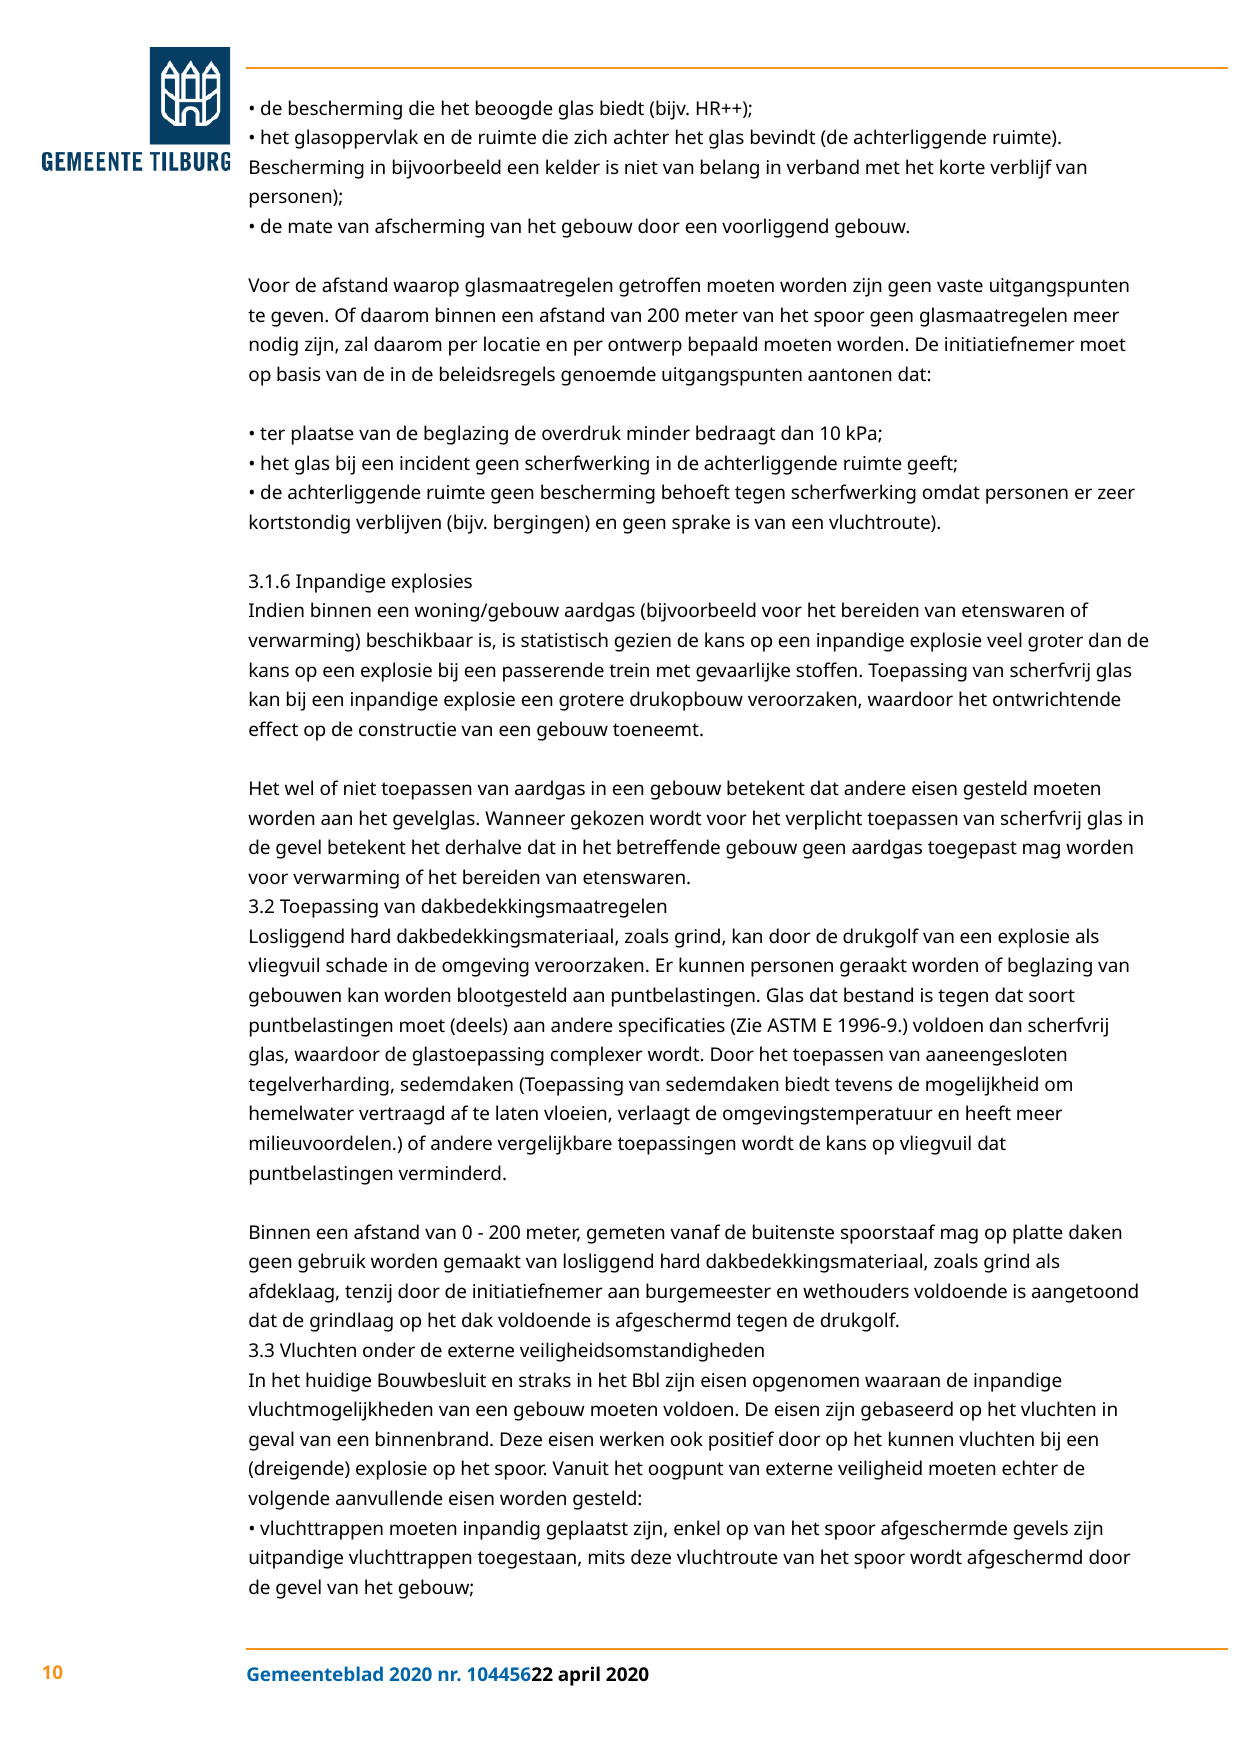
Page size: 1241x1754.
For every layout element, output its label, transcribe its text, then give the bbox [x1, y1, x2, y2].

text • het glas bij een incident geen scherfwerking in de achterliggende ruimte geeft; [248, 450, 1152, 476]
text Voor de afstand waarop glasmaatregelen getroffen moeten worden zijn geen vaste uitgangspunten te geven. Of daarom binnen een afstand van 200 meter van het spoor geen glasmaatregelen meer nodig zijn, zal daarom per locatie en per ontwerp bepaald moeten worden. De initiatiefnemer moet op basis van de in de beleidsregels genoemde uitgangspunten aantonen dat: [248, 272, 1152, 387]
text 3.2 Toepassing van dakbedekkingsmaatregelen [248, 893, 1152, 919]
picture [41, 47, 231, 172]
text • het glasoppervlak en de ruimte die zich achter het glas bevindt (de achterliggende ruimte). Bescherming in bijvoorbeeld een kelder is niet van belang in verband met het korte verblijf van personen); [248, 124, 1152, 209]
text Losliggend hard dakbedekkingsmateriaal, zoals grind, kan door de drukgolf van een explosie als vliegvuil schade in de omgeving veroorzaken. Er kunnen personen geraakt worden of beglazing van gebouwen kan worden blootgesteld aan puntbelastingen. Glas dat bestand is tegen dat soort puntbelastingen moet (deels) aan andere specificaties (Zie ASTM E 1996-9.) voldoen dan scherfvrij glas, waardoor de glastoepassing complexer wordt. Door het toepassen van aaneengesloten tegelverharding, sedemdaken (Toepassing van sedemdaken biedt tevens de mogelijkheid om hemelwater vertraagd af te laten vloeien, verlaagt de omgevingstemperatuur en heeft meer milieuvoordelen.) of andere vergelijkbare toepassingen wordt de kans op vliegvuil dat puntbelastingen verminderd. [248, 923, 1152, 1186]
text • de bescherming die het beoogde glas biedt (bijv. HR++); [248, 95, 1152, 121]
text Binnen een afstand van 0 - 200 meter, gemeten vanaf de buitenste spoorstaaf mag op platte daken geen gebruik worden gemaakt van losliggend hard dakbedekkingsmateriaal, zoals grind als afdeklaag, tenzij door de initiatiefnemer aan burgemeester en wethouders voldoende is aangetoond dat de grindlaag op het dak voldoende is afgeschermd tegen de drukgolf. [248, 1219, 1152, 1333]
text Het wel of niet toepassen van aardgas in een gebouw betekent dat andere eisen gesteld moeten worden aan het gevelglas. Wanneer gekozen wordt voor het verplicht toepassen van scherfvrij glas in de gevel betekent het derhalve dat in het betreffende gebouw geen aardgas toegepast mag worden voor verwarming of het bereiden van etenswaren. [248, 775, 1152, 890]
text Indien binnen een woning/gebouw aardgas (bijvoorbeeld voor het bereiden van etenswaren of verwarming) beschikbaar is, is statistisch gezien de kans op een inpandige explosie veel groter dan de kans op een explosie bij een passerende trein met gevaarlijke stoffen. Toepassing van scherfvrij glas kan bij een inpandige explosie een grotere drukopbouw veroorzaken, waardoor het ontwrichtende effect op de constructie van een gebouw toeneemt. [248, 598, 1152, 742]
text 3.1.6 Inpandige explosies [248, 568, 1152, 594]
text In het huidige Bouwbesluit en straks in het Bbl zijn eisen opgenomen waaraan de inpandige vluchtmogelijkheden van een gebouw moeten voldoen. De eisen zijn gebaseerd op het vluchten in geval van een binnenbrand. Deze eisen werken ook positief door op het kunnen vluchten bij een (dreigende) explosie op het spoor. Vanuit het oogpunt van externe veiligheid moeten echter de volgende aanvullende eisen worden gesteld: [248, 1367, 1152, 1511]
text • de mate van afscherming van het gebouw door een voorliggend gebouw. [248, 213, 1152, 239]
text 3.3 Vluchten onder de externe veiligheidsomstandigheden [248, 1337, 1152, 1363]
text • de achterliggende ruimte geen bescherming behoeft tegen scherfwerking omdat personen er zeer kortstondig verblijven (bijv. bergingen) en geen sprake is van een vluchtroute). [248, 479, 1152, 535]
text • ter plaatse van de beglazing de overdruk minder bedraagt dan 10 kPa; [248, 420, 1152, 446]
text • vluchttrappen moeten inpandig geplaatst zijn, enkel op van het spoor afgeschermde gevels zijn uitpandige vluchttrappen toegestaan, mits deze vluchtroute van het spoor wordt afgeschermd door de gevel van het gebouw; [248, 1515, 1152, 1600]
